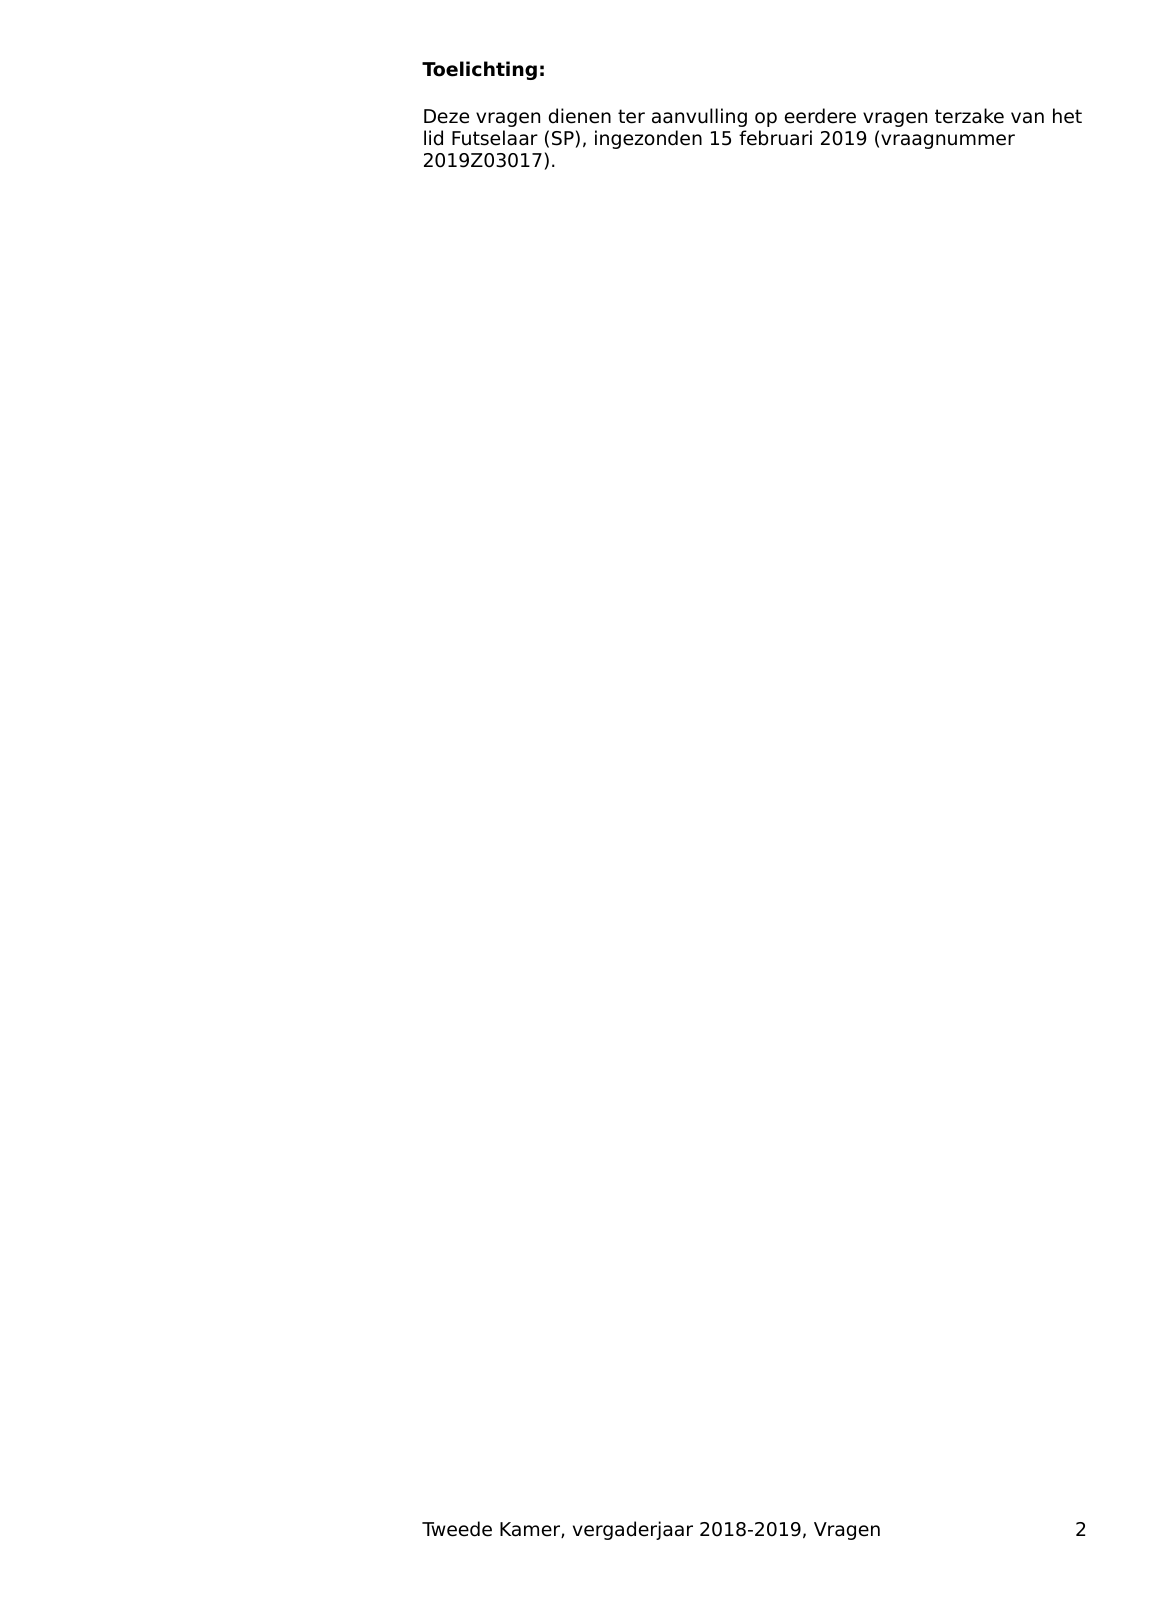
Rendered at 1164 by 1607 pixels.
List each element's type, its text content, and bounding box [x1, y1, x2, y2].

text Deze vragen dienen ter aanvulling op eerdere vragen terzake van het lid Futselaar (SP), ingezonden 15 februari 2019 (vraagnummer 2019Z03017). [422, 106, 1087, 172]
subtitle Toelichting: [422, 59, 1087, 81]
